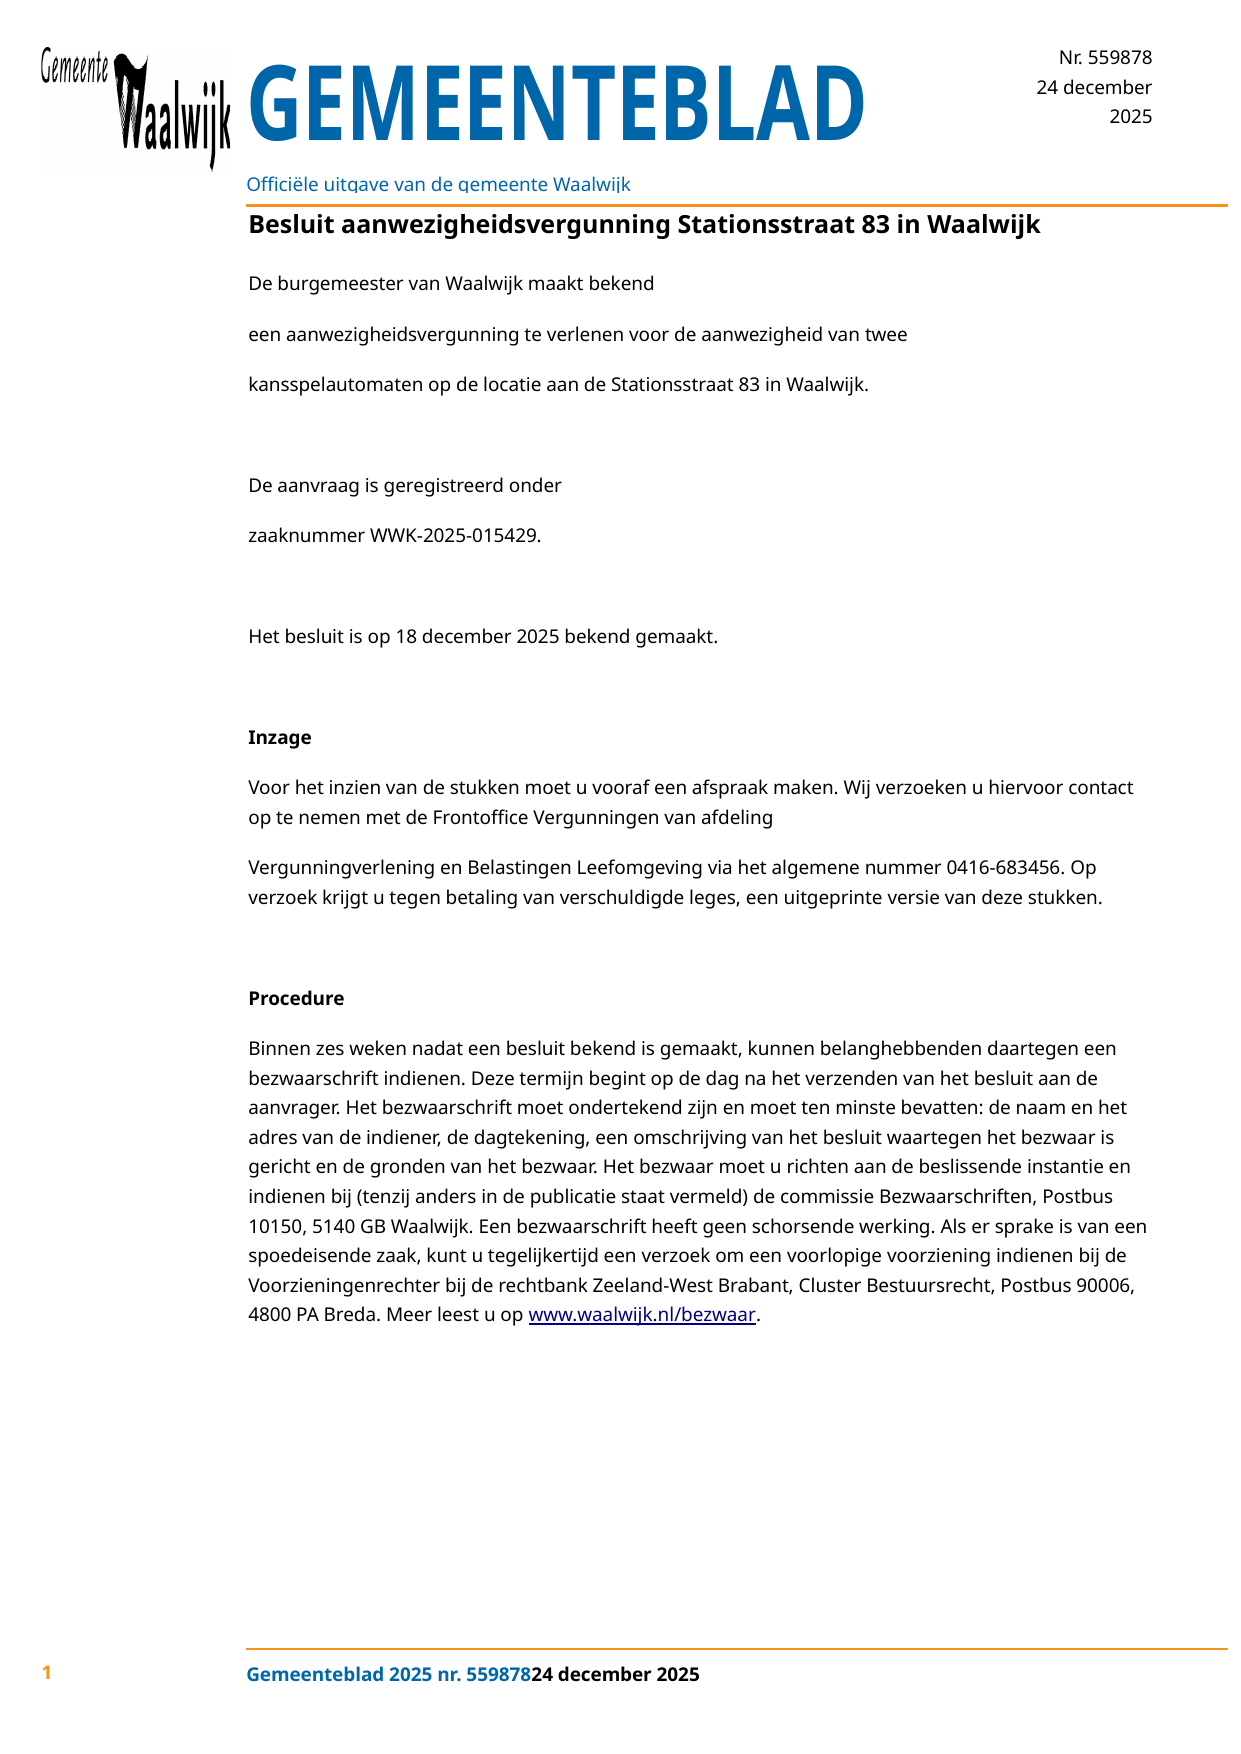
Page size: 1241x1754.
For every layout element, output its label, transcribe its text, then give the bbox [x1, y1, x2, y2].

text een aanwezigheidsvergunning te verlenen voor de aanwezigheid van twee [248, 321, 1152, 346]
text Procedure [248, 985, 1152, 1011]
text Binnen zes weken nadat een besluit bekend is gemaakt, kunnen belanghebbenden daartegen een bezwaarschrift indienen. Deze termijn begint op de dag na het verzenden van het besluit aan de aanvrager. Het bezwaarschrift moet ondertekend zijn en moet ten minste bevatten: de naam en het adres van de indiener, de dagtekening, een omschrijving van het besluit waartegen het bezwaar is gericht en de gronden van het bezwaar. Het bezwaar moet u richten aan de beslissende instantie en indienen bij (tenzij anders in de publicatie staat vermeld) de commissie Bezwaarschriften, Postbus 10150, 5140 GB Waalwijk. Een bezwaarschrift heeft geen schorsende werking. Als er sprake is van een spoedeisende zaak, kunt u tegelijkertijd een verzoek om een voorlopige voorziening indienen bij de Voorzieningenrechter bij de rechtbank Zeeland-West Brabant, Cluster Bestuursrecht, Postbus 90006, 4800 PA Breda. Meer leest u op www.waalwijk.nl/bezwaar. [248, 1035, 1152, 1327]
text Inzage [248, 724, 1152, 750]
text Besluit aanwezigheidsvergunning Stationsstraat 83 in Waalwijk [248, 207, 1152, 241]
text De burgemeester van Waalwijk maakt bekend [248, 270, 1152, 296]
text Het besluit is op 18 december 2025 bekend gemaakt. [248, 623, 1152, 649]
text zaaknummer WWK-2025-015429. [248, 522, 1152, 548]
text Vergunningverlening en Belastingen Leefomgeving via het algemene nummer 0416-683456. Op verzoek krijgt u tegen betaling van verschuldigde leges, een uitgeprinte versie van deze stukken. [248, 854, 1152, 910]
text Voor het inzien van de stukken moet u vooraf een afspraak maken. Wij verzoeken u hiervoor contact op te nemen met de Frontoffice Vergunningen van afdeling [248, 774, 1152, 830]
picture [41, 47, 231, 172]
text kansspelautomaten op de locatie aan de Stationsstraat 83 in Waalwijk. [248, 371, 1152, 397]
text De aanvraag is geregistreerd onder [248, 472, 1152, 498]
